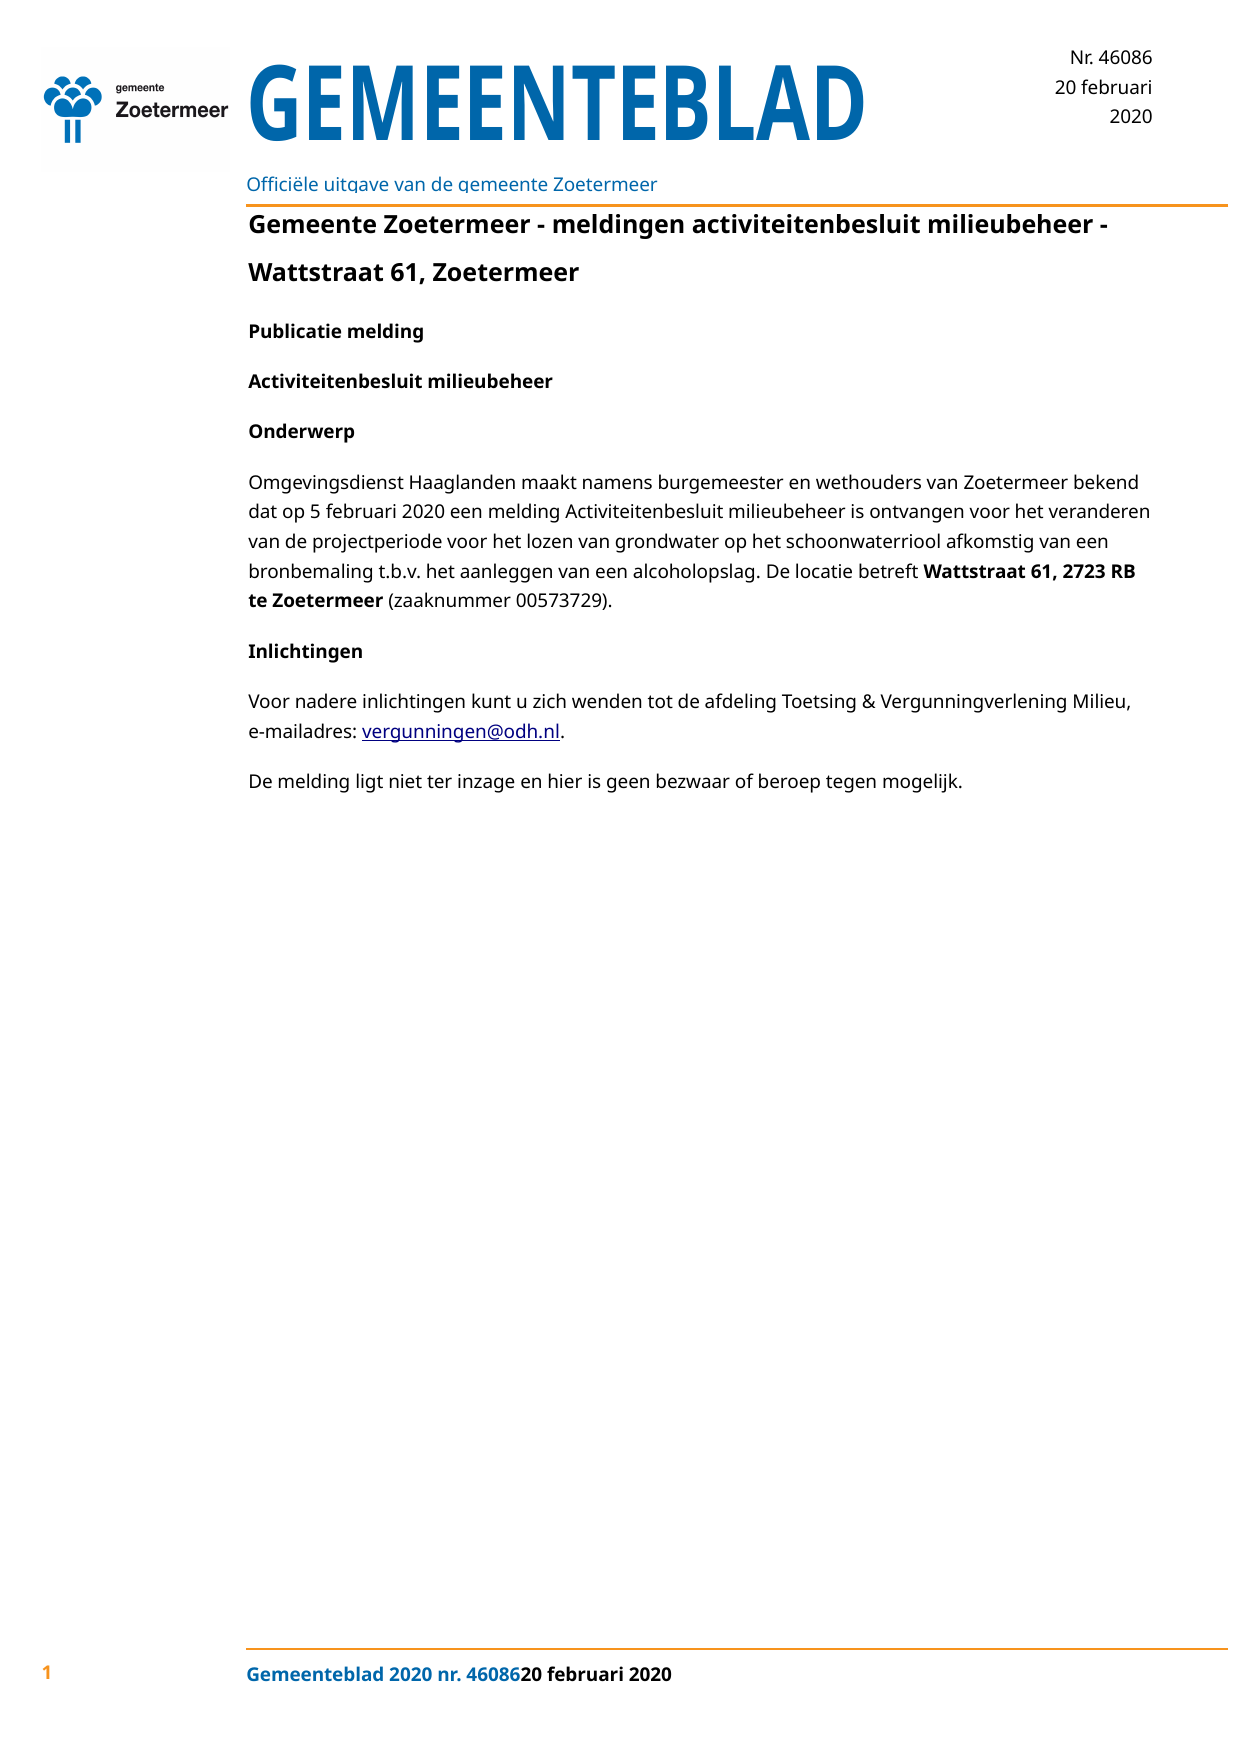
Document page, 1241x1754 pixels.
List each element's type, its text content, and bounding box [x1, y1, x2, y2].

text Publicatie melding [248, 318, 1152, 344]
text Voor nadere inlichtingen kunt u zich wenden tot de afdeling Toetsing & Vergunningverlening Milieu, e-mailadres: vergunningen@odh.nl. [248, 688, 1152, 744]
text Onderwerp [248, 419, 1152, 444]
text Inlichtingen [248, 638, 1152, 664]
text Omgevingsdienst Haaglanden maakt namens burgemeester en wethouders van Zoetermeer bekend dat op 5 februari 2020 een melding Activiteitenbesluit milieubeheer is ontvangen voor het veranderen van de projectperiode voor het lozen van grondwater op het schoonwaterriool afkomstig van een bronbemaling t.b.v. het aanleggen van een alcoholopslag. De locatie betreft Wattstraat 61, 2723 RB te Zoetermeer (zaaknummer 00573729). [248, 469, 1152, 613]
text Gemeente Zoetermeer - meldingen activiteitenbesluit milieubeheer - Wattstraat 61, Zoetermeer [248, 207, 1152, 288]
text Activiteitenbesluit milieubeheer [248, 368, 1152, 394]
text De melding ligt niet ter inzage en hier is geen bezwaar of beroep tegen mogelijk. [248, 768, 1152, 794]
picture [41, 47, 231, 172]
